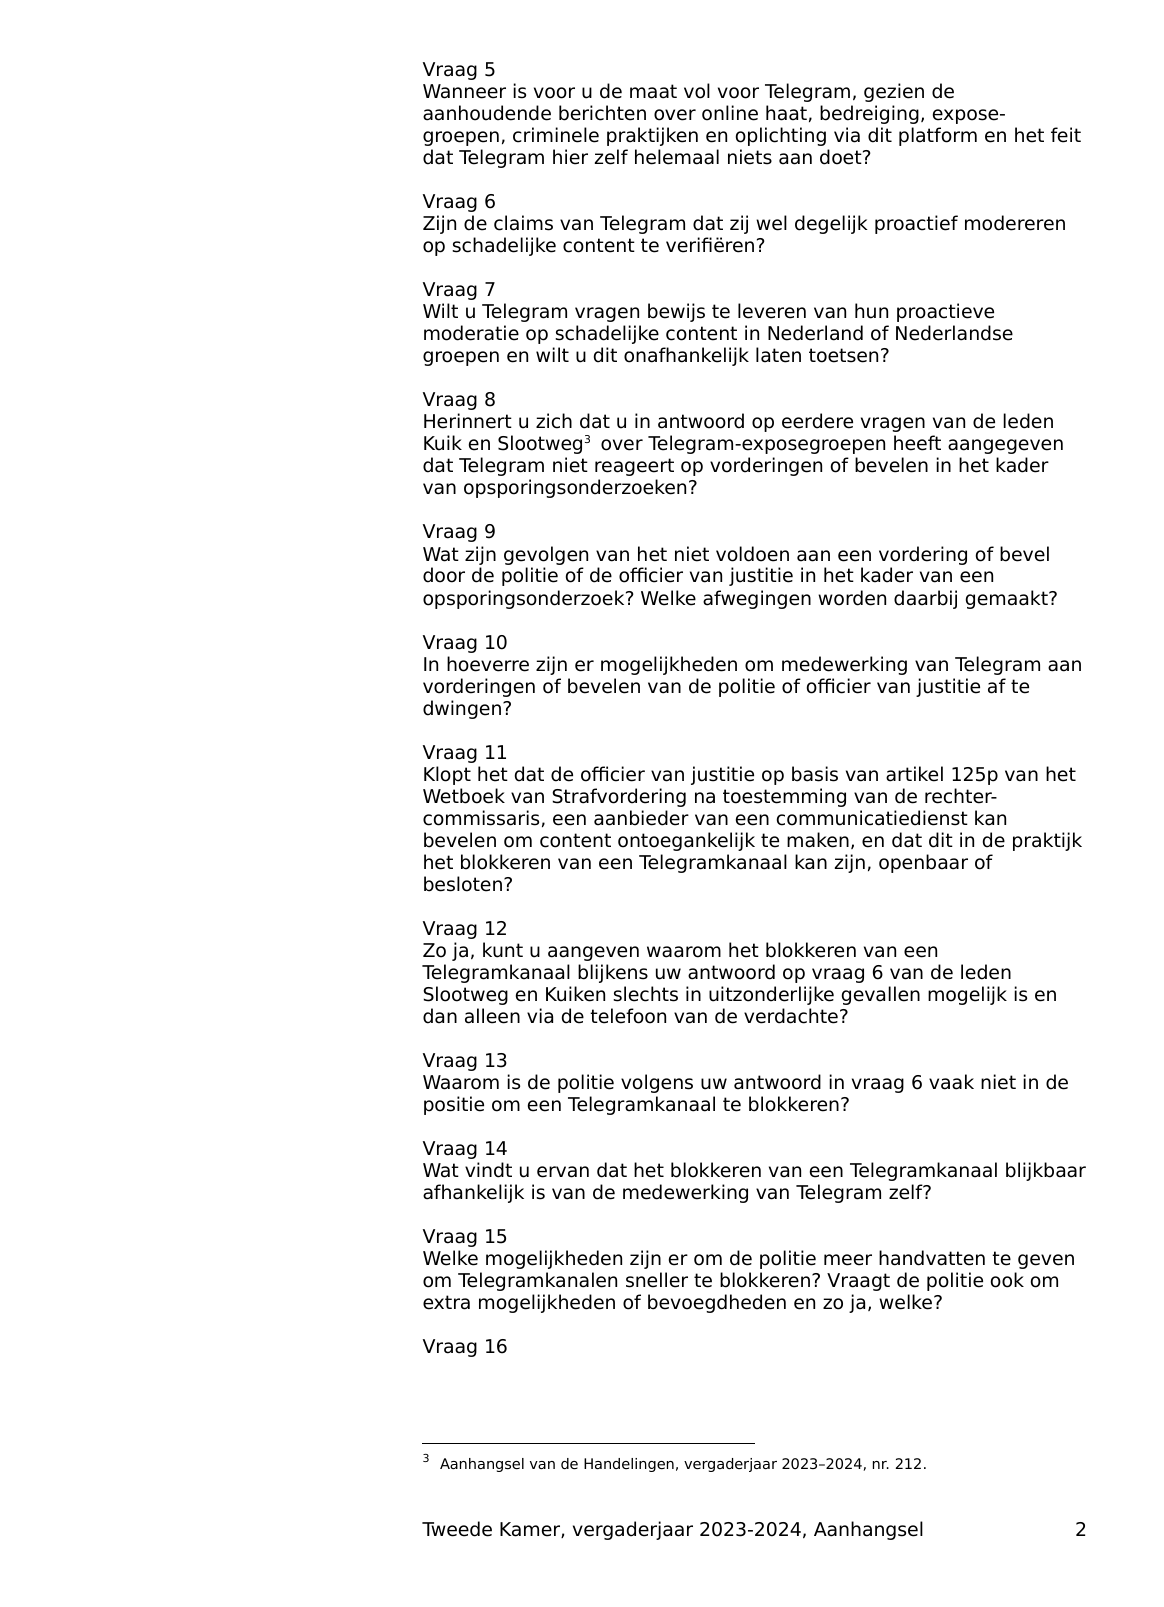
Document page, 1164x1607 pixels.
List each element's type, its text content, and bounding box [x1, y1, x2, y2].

text Herinnert u zich dat u in antwoord op eerdere vragen van de leden Kuik en Slootweg over Telegram-exposegroepen heeft aangegeven dat Telegram niet reageert op vorderingen of bevelen in het kader van opsporingsonderzoeken? [422, 411, 1087, 499]
text Wat vindt u ervan dat het blokkeren van een Telegramkanaal blijkbaar afhankelijk is van de medewerking van Telegram zelf? [422, 1160, 1087, 1204]
text Welke mogelijkheden zijn er om de politie meer handvatten te geven om Telegramkanalen sneller te blokkeren? Vraagt de politie ook om extra mogelijkheden of bevoegdheden en zo ja, welke? [422, 1248, 1087, 1314]
text Vraag 6 [422, 191, 1087, 213]
text Zo ja, kunt u aangeven waarom het blokkeren van een Telegramkanaal blijkens uw antwoord op vraag 6 van de leden Slootweg en Kuiken slechts in uitzonderlijke gevallen mogelijk is en dan alleen via de telefoon van de verdachte? [422, 940, 1087, 1028]
text Wilt u Telegram vragen bewijs te leveren van hun proactieve moderatie op schadelijke content in Nederland of Nederlandse groepen en wilt u dit onafhankelijk laten toetsen? [422, 301, 1087, 367]
text Vraag 12 [422, 918, 1087, 940]
text Vraag 10 [422, 632, 1087, 653]
text Wanneer is voor u de maat vol voor Telegram, gezien de aanhoudende berichten over online haat, bedreiging, expose-groepen, criminele praktijken en oplichting via dit platform en het feit dat Telegram hier zelf helemaal niets aan doet? [422, 81, 1087, 169]
text Vraag 5 [422, 59, 1087, 81]
text Vraag 15 [422, 1226, 1087, 1248]
text Waarom is de politie volgens uw antwoord in vraag 6 vaak niet in de positie om een Telegramkanaal te blokkeren? [422, 1072, 1087, 1116]
text Vraag 16 [422, 1336, 1087, 1358]
text Zijn de claims van Telegram dat zij wel degelijk proactief modereren op schadelijke content te verifiëren? [422, 213, 1087, 257]
text Vraag 9 [422, 521, 1087, 543]
text Vraag 7 [422, 279, 1087, 301]
text Wat zijn gevolgen van het niet voldoen aan een vordering of bevel door de politie of de officier van justitie in het kader van een opsporingsonderzoek? Welke afwegingen worden daarbij gemaakt? [422, 543, 1087, 609]
text In hoeverre zijn er mogelijkheden om medewerking van Telegram aan vorderingen of bevelen van de politie of officier van justitie af te dwingen? [422, 653, 1087, 719]
text Vraag 13 [422, 1050, 1087, 1072]
text Vraag 11 [422, 742, 1087, 764]
text Vraag 8 [422, 389, 1087, 411]
text Klopt het dat de officier van justitie op basis van artikel 125p van het Wetboek van Strafvordering na toestemming van de rechter-commissaris, een aanbieder van een communicatiedienst kan bevelen om content ontoegankelijk te maken, en dat dit in de praktijk het blokkeren van een Telegramkanaal kan zijn, openbaar of besloten? [422, 764, 1087, 896]
text Aanhangsel van de Handelingen, vergaderjaar 2023–2024, nr. 212. [422, 1452, 1087, 1474]
text Vraag 14 [422, 1138, 1087, 1160]
